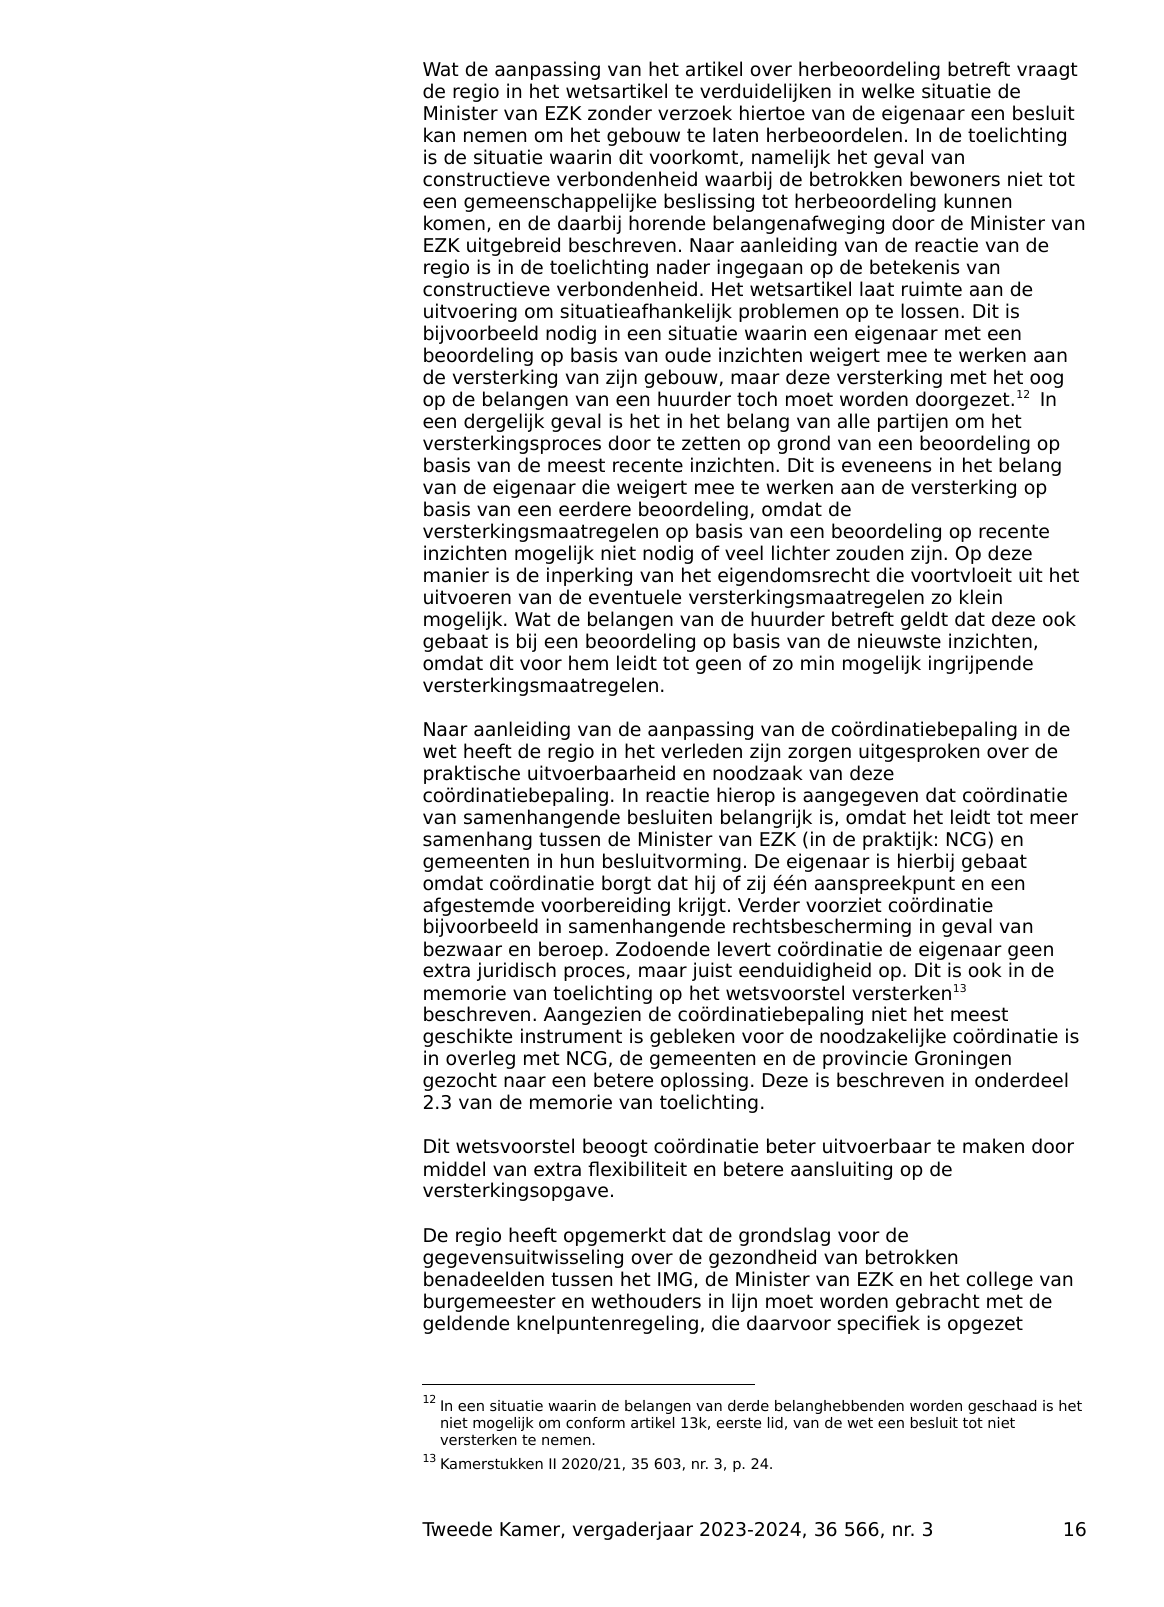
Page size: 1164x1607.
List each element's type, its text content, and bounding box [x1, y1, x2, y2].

text Wat de aanpassing van het artikel over herbeoordeling betreft vraagt de regio in het wetsartikel te verduidelijken in welke situatie de Minister van EZK zonder verzoek hiertoe van de eigenaar een besluit kan nemen om het gebouw te laten herbeoordelen. In de toelichting is de situatie waarin dit voorkomt, namelijk het geval van constructieve verbondenheid waarbij de betrokken bewoners niet tot een gemeenschappelijke beslissing tot herbeoordeling kunnen komen, en de daarbij horende belangenafweging door de Minister van EZK uitgebreid beschreven. Naar aanleiding van de reactie van de regio is in de toelichting nader ingegaan op de betekenis van constructieve verbondenheid. Het wetsartikel laat ruimte aan de uitvoering om situatieafhankelijk problemen op te lossen. Dit is bijvoorbeeld nodig in een situatie waarin een eigenaar met een beoordeling op basis van oude inzichten weigert mee te werken aan de versterking van zijn gebouw, maar deze versterking met het oog op de belangen van een huurder toch moet worden doorgezet. In een dergelijk geval is het in het belang van alle partijen om het versterkingsproces door te zetten op grond van een beoordeling op basis van de meest recente inzichten. Dit is eveneens in het belang van de eigenaar die weigert mee te werken aan de versterking op basis van een eerdere beoordeling, omdat de versterkingsmaatregelen op basis van een beoordeling op recente inzichten mogelijk niet nodig of veel lichter zouden zijn. Op deze manier is de inperking van het eigendomsrecht die voortvloeit uit het uitvoeren van de eventuele versterkingsmaatregelen zo klein mogelijk. Wat de belangen van de huurder betreft geldt dat deze ook gebaat is bij een beoordeling op basis van de nieuwste inzichten, omdat dit voor hem leidt tot geen of zo min mogelijk ingrijpende versterkingsmaatregelen. [422, 59, 1087, 696]
text Dit wetsvoorstel beoogt coördinatie beter uitvoerbaar te maken door middel van extra flexibiliteit en betere aansluiting op de versterkingsopgave. [422, 1136, 1087, 1202]
text Naar aanleiding van de aanpassing van de coördinatiebepaling in de wet heeft de regio in het verleden zijn zorgen uitgesproken over de praktische uitvoerbaarheid en noodzaak van deze coördinatiebepaling. In reactie hierop is aangegeven dat coördinatie van samenhangende besluiten belangrijk is, omdat het leidt tot meer samenhang tussen de Minister van EZK (in de praktijk: NCG) en gemeenten in hun besluitvorming. De eigenaar is hierbij gebaat omdat coördinatie borgt dat hij of zij één aanspreekpunt en een afgestemde voorbereiding krijgt. Verder voorziet coördinatie bijvoorbeeld in samenhangende rechtsbescherming in geval van bezwaar en beroep. Zodoende levert coördinatie de eigenaar geen extra juridisch proces, maar juist eenduidigheid op. Dit is ook in de memorie van toelichting op het wetsvoorstel versterken beschreven. Aangezien de coördinatiebepaling niet het meest geschikte instrument is gebleken voor de noodzakelijke coördinatie is in overleg met NCG, de gemeenten en de provincie Groningen gezocht naar een betere oplossing. Deze is beschreven in onderdeel 2.3 van de memorie van toelichting. [422, 719, 1087, 1114]
text Kamerstukken II 2020/21, 35 603, nr. 3, p. 24. [422, 1452, 1087, 1474]
text De regio heeft opgemerkt dat de grondslag voor de gegevensuitwisseling over de gezondheid van betrokken benadeelden tussen het IMG, de Minister van EZK en het college van burgemeester en wethouders in lijn moet worden gebracht met de geldende knelpuntenregeling, die daarvoor specifiek is opgezet [422, 1224, 1087, 1334]
text In een situatie waarin de belangen van derde belanghebbenden worden geschaad is het niet mogelijk om conform artikel 13k, eerste lid, van de wet een besluit tot niet versterken te nemen. [422, 1393, 1087, 1449]
